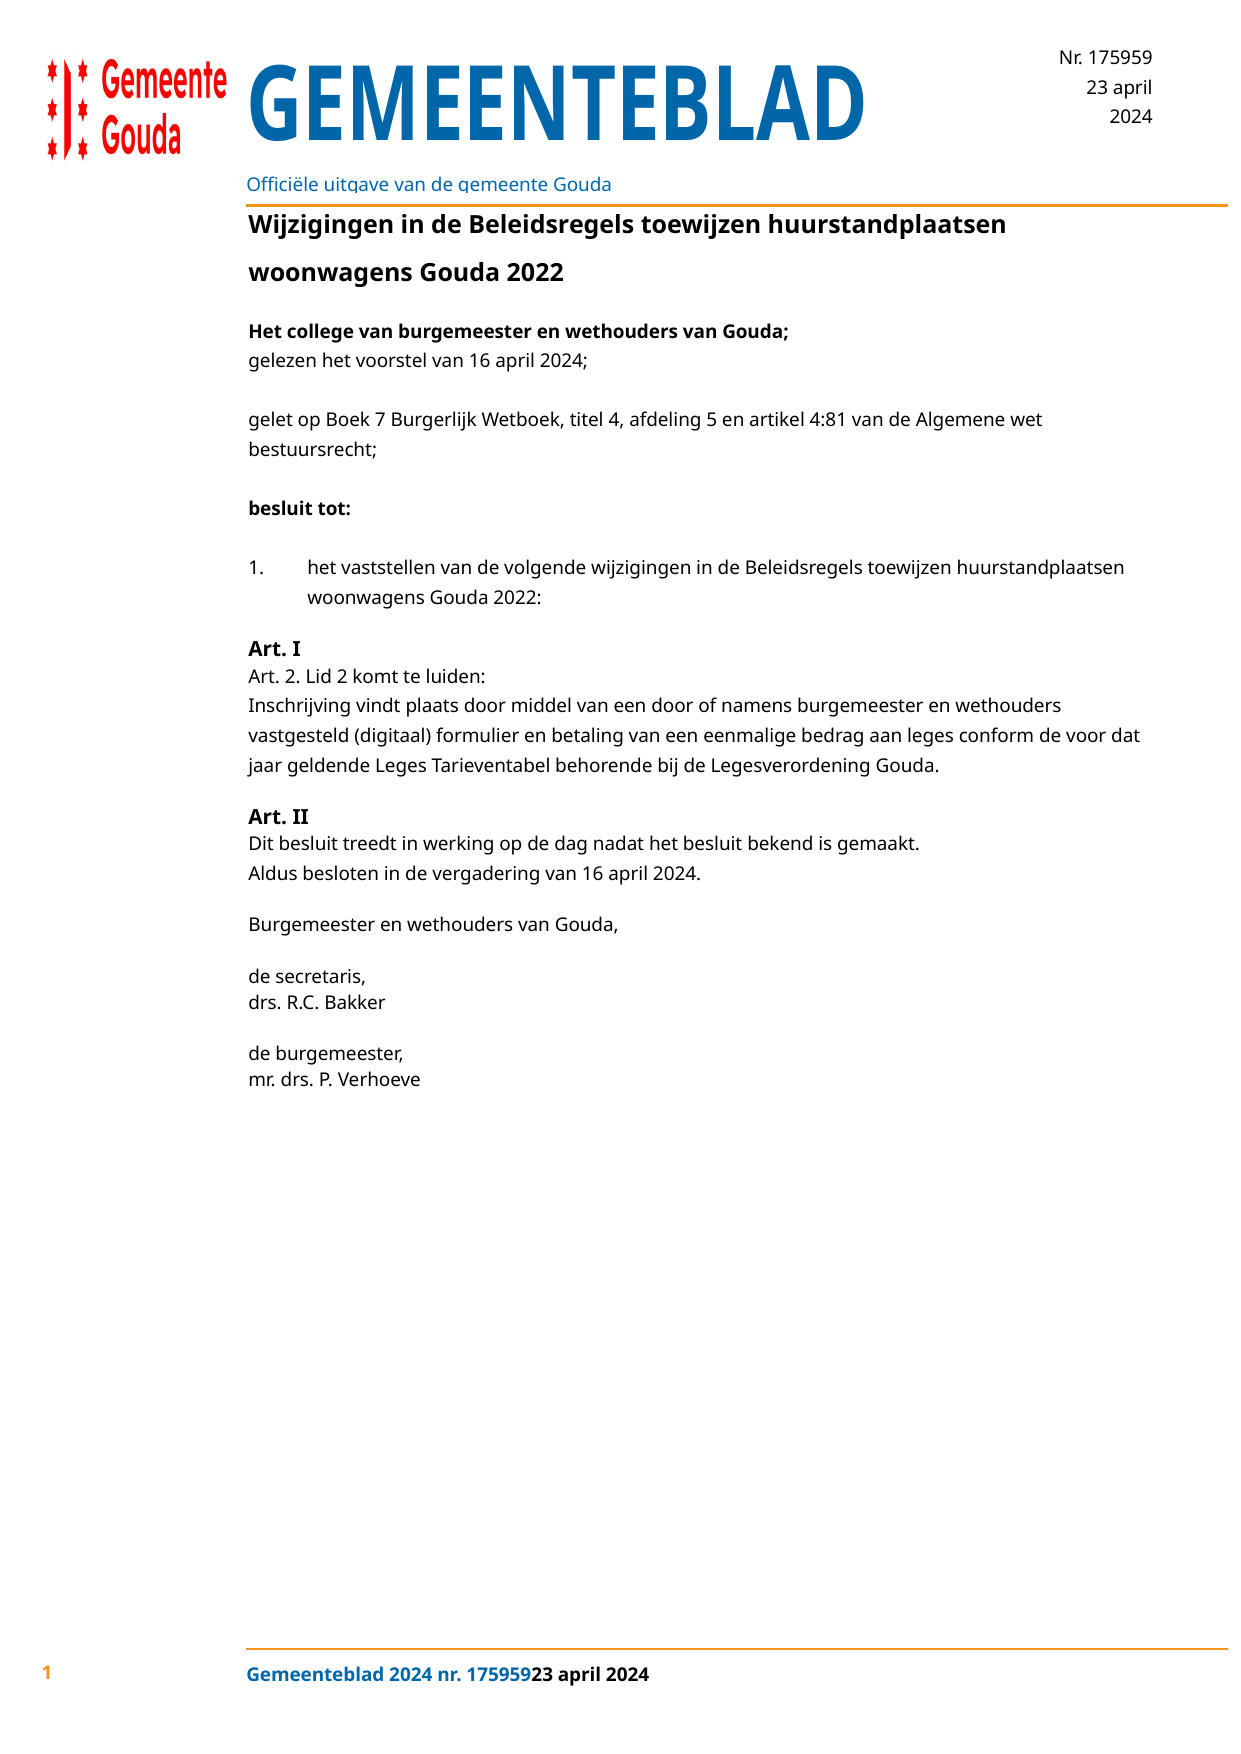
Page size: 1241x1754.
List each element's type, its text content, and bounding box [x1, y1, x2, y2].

list het vaststellen van de volgende wijzigingen in de Beleidsregels toewijzen huurstandplaatsen woonwagens Gouda 2022: [248, 554, 1152, 610]
text Aldus besloten in de vergadering van 16 april 2024. [248, 860, 1152, 886]
text drs. R.C. Bakker [248, 989, 1152, 1014]
text mr. drs. P. Verhoeve [248, 1066, 1152, 1092]
text Art. II [248, 802, 1152, 831]
text gelet op Boek 7 Burgerlijk Wetboek, titel 4, afdeling 5 en artikel 4:81 van de Algemene wet bestuursrecht; [248, 407, 1152, 462]
text Het college van burgemeester en wethouders van Gouda; [248, 318, 1152, 344]
text gelezen het voorstel van 16 april 2024; [248, 347, 1152, 373]
text Art. 2. Lid 2 komt te luiden: [248, 663, 1152, 689]
text Burgemeester en wethouders van Gouda, [248, 912, 1152, 937]
text Dit besluit treedt in werking op de dag nadat het besluit bekend is gemaakt. [248, 831, 1152, 856]
text Art. I [248, 634, 1152, 663]
picture [41, 47, 231, 172]
text Wijzigingen in de Beleidsregels toewijzen huurstandplaatsen woonwagens Gouda 2022 [248, 207, 1152, 288]
text de secretaris, [248, 963, 1152, 989]
text de burgemeester, [248, 1040, 1152, 1066]
text besluit tot: [248, 495, 1152, 521]
text Inschrijving vindt plaats door middel van een door of namens burgemeester en wethouders vastgesteld (digitaal) formulier en betaling van een eenmalige bedrag aan leges conform de voor dat jaar geldende Leges Tarieventabel behorende bij de Legesverordening Gouda. [248, 693, 1152, 777]
